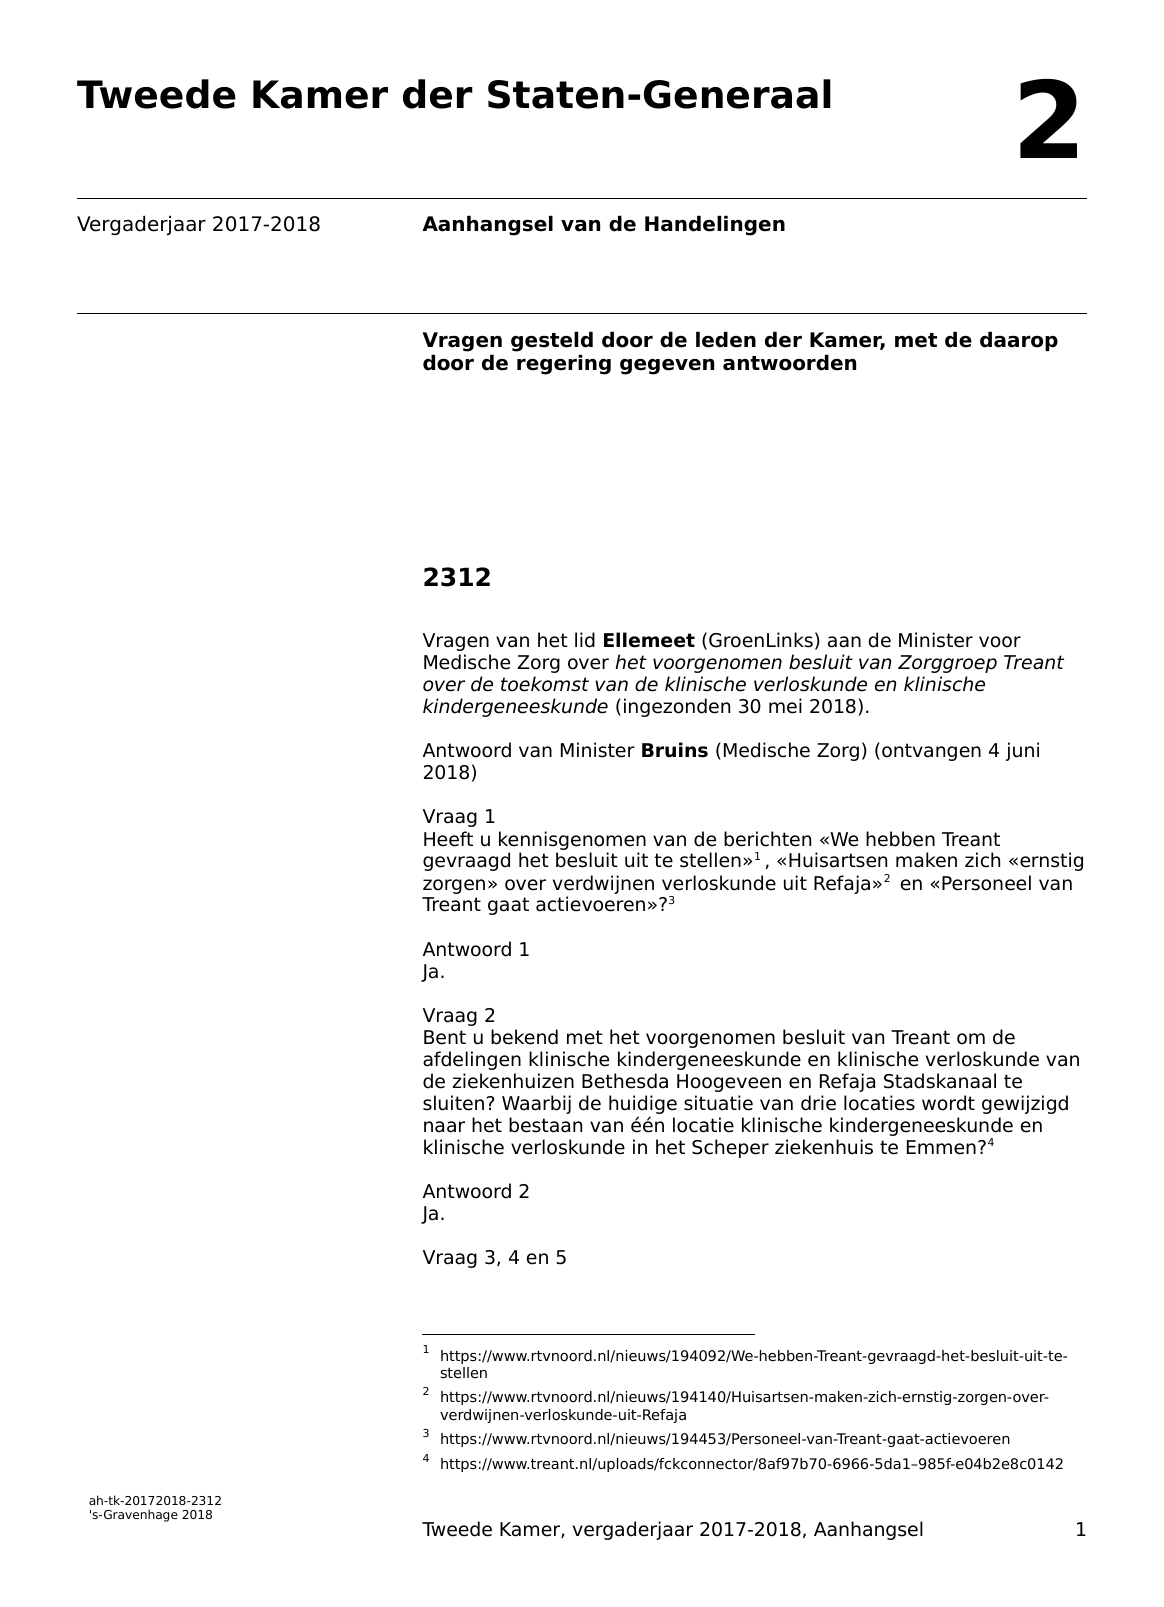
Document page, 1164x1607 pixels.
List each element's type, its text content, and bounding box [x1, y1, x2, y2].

text Vraag 3, 4 en 5 [422, 1247, 1087, 1269]
table_cell Vergaderjaar 2017-2018 [77, 199, 422, 313]
text https://www.treant.nl/uploads/fckconnector/8af97b70-6966-5da1–985f-e04b2e8c0142 [422, 1452, 1087, 1474]
text Bent u bekend met het voorgenomen besluit van Treant om de afdelingen klinische kindergeneeskunde en klinische verloskunde van de ziekenhuizen Bethesda Hoogeveen en Refaja Stadskanaal te sluiten? Waarbij de huidige situatie van drie locaties wordt gewijzigd naar het bestaan van één locatie klinische kindergeneeskunde en klinische verloskunde in het Scheper ziekenhuis te Emmen? [422, 1027, 1087, 1158]
table_header 2 [886, 59, 1087, 198]
text Vraag 1 [422, 806, 1087, 828]
table_cell Vragen gesteld door de leden der Kamer, met de daarop door de regering gegeven antwoorden [422, 314, 1087, 375]
text Vraag 2 [422, 1005, 1087, 1027]
text Ja. [422, 961, 1087, 982]
text Antwoord 1 [422, 938, 1087, 961]
text Antwoord van Minister Bruins (Medische Zorg) (ontvangen 4 juni 2018) [422, 740, 1087, 784]
table_header Tweede Kamer der Staten-Generaal [77, 59, 886, 198]
text 's-Gravenhage 2018 [88, 1508, 323, 1522]
text https://www.rtvnoord.nl/nieuws/194140/Huisartsen-maken-zich-ernstig-zorgen-over-verdwijnen-verloskunde-uit-Refaja [422, 1385, 1087, 1424]
table_cell [77, 314, 422, 375]
text Heeft u kennisgenomen van de berichten «We hebben Treant gevraagd het besluit uit te stellen», «Huisartsen maken zich «ernstig zorgen» over verdwijnen verloskunde uit Refaja» en «Personeel van Treant gaat actievoeren»? [422, 828, 1087, 916]
text ah-tk-20172018-2312 [88, 1494, 323, 1508]
table_cell Aanhangsel van de Handelingen [422, 199, 1087, 313]
text Vragen van het lid Ellemeet (GroenLinks) aan de Minister voor Medische Zorg over het voorgenomen besluit van Zorggroep Treant over de toekomst van de klinische verloskunde en klinische kindergeneeskunde (ingezonden 30 mei 2018). [422, 630, 1087, 718]
text https://www.rtvnoord.nl/nieuws/194092/We-hebben-Treant-gevraagd-het-besluit-uit-te-stellen [422, 1343, 1087, 1382]
text Antwoord 2 [422, 1181, 1087, 1203]
text Ja. [422, 1203, 1087, 1225]
text 2312 [422, 563, 1087, 592]
text https://www.rtvnoord.nl/nieuws/194453/Personeel-van-Treant-gaat-actievoeren [422, 1427, 1087, 1449]
